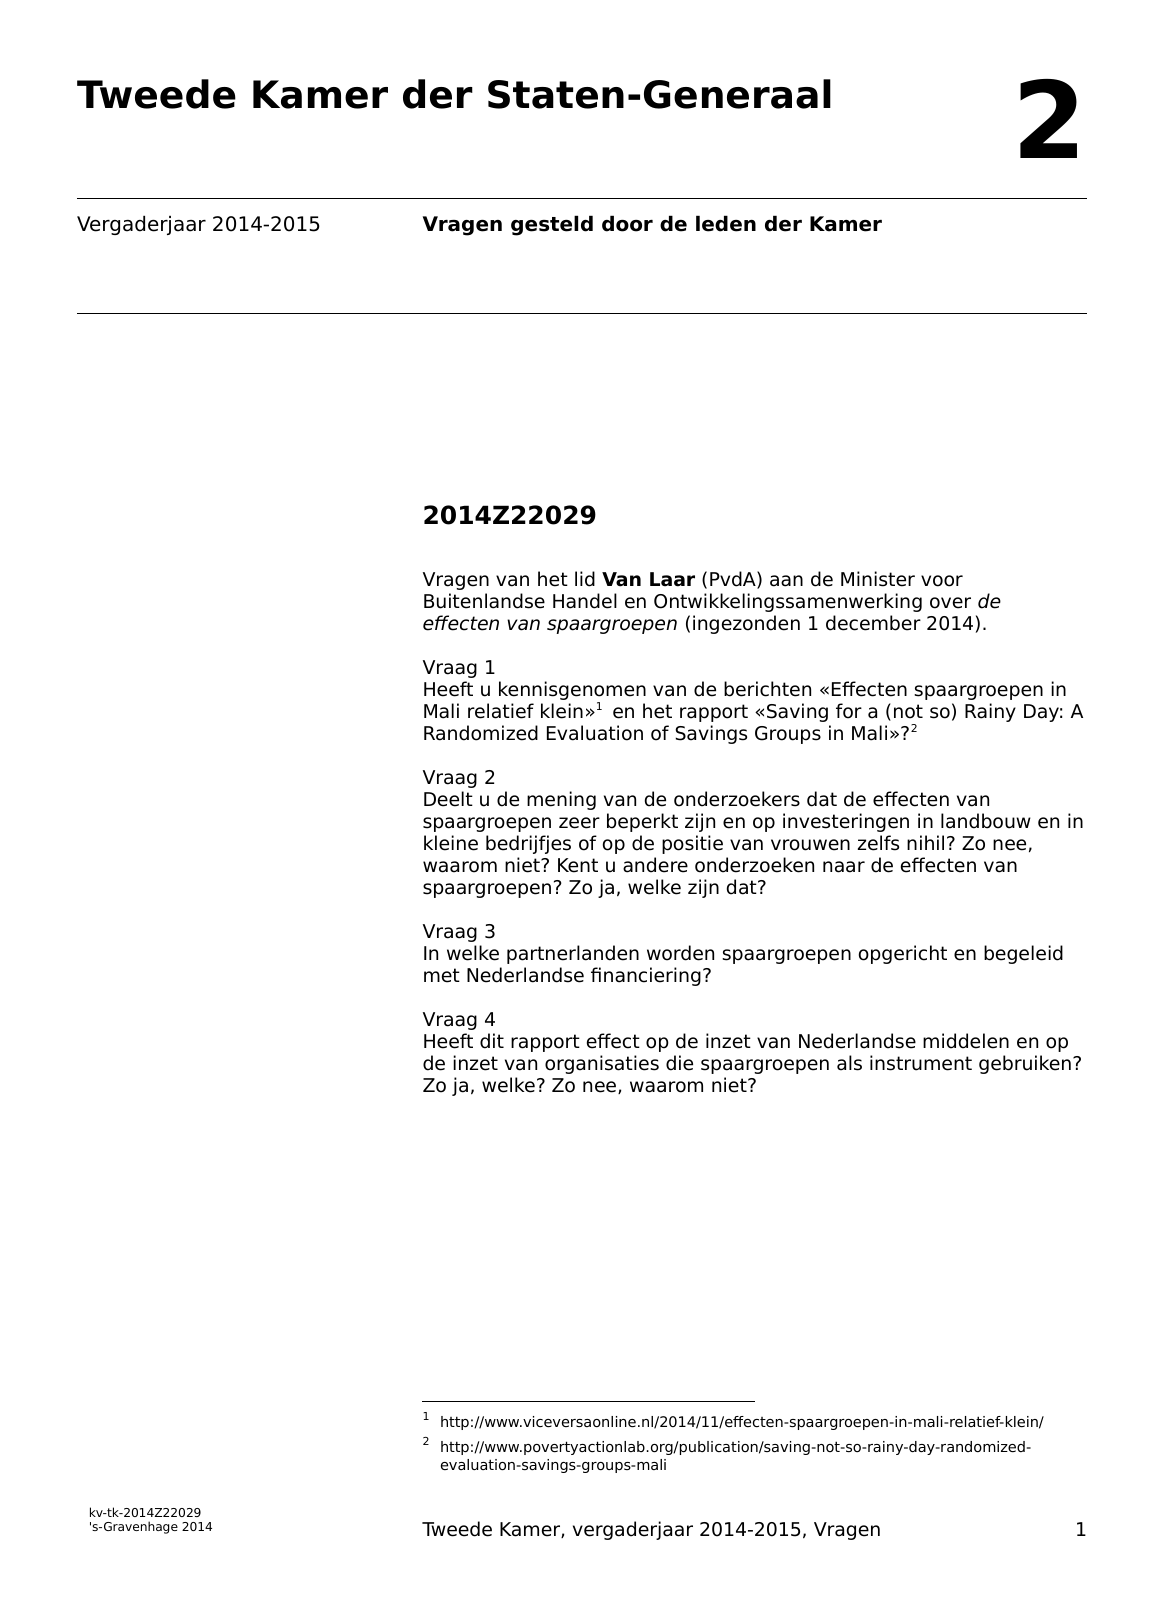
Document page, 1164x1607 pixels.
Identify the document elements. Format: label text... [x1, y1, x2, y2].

text 's-Gravenhage 2014 [88, 1520, 323, 1534]
table_cell Vergaderjaar 2014-2015 [77, 199, 422, 313]
text kv-tk-2014Z22029 [88, 1506, 323, 1520]
text http://www.povertyactionlab.org/publication/saving-not-so-rainy-day-randomized-evaluation-savings-groups-mali [422, 1435, 1087, 1474]
text Heeft u kennisgenomen van de berichten «Effecten spaargroepen in Mali relatief klein» en het rapport «Saving for a (not so) Rainy Day: A Randomized Evaluation of Savings Groups in Mali»? [422, 679, 1087, 745]
text 2014Z22029 [422, 501, 1087, 531]
table_header 2 [886, 59, 1087, 198]
text Deelt u de mening van de onderzoekers dat de effecten van spaargroepen zeer beperkt zijn en op investeringen in landbouw en in kleine bedrijfjes of op de positie van vrouwen zelfs nihil? Zo nee, waarom niet? Kent u andere onderzoeken naar de effecten van spaargroepen? Zo ja, welke zijn dat? [422, 789, 1087, 899]
text In welke partnerlanden worden spaargroepen opgericht en begeleid met Nederlandse financiering? [422, 943, 1087, 987]
text Vraag 2 [422, 767, 1087, 789]
text Heeft dit rapport effect op de inzet van Nederlandse middelen en op de inzet van organisaties die spaargroepen als instrument gebruiken? Zo ja, welke? Zo nee, waarom niet? [422, 1031, 1087, 1097]
text http://www.viceversaonline.nl/2014/11/effecten-spaargroepen-in-mali-relatief-klein/ [422, 1410, 1087, 1432]
text Vragen van het lid Van Laar (PvdA) aan de Minister voor Buitenlandse Handel en Ontwikkelingssamenwerking over de effecten van spaargroepen (ingezonden 1 december 2014). [422, 569, 1087, 635]
table_header Tweede Kamer der Staten-Generaal [77, 59, 886, 198]
text Vraag 4 [422, 1009, 1087, 1031]
table_cell Vragen gesteld door de leden der Kamer [422, 199, 1087, 313]
text Vraag 1 [422, 657, 1087, 679]
text Vraag 3 [422, 921, 1087, 943]
